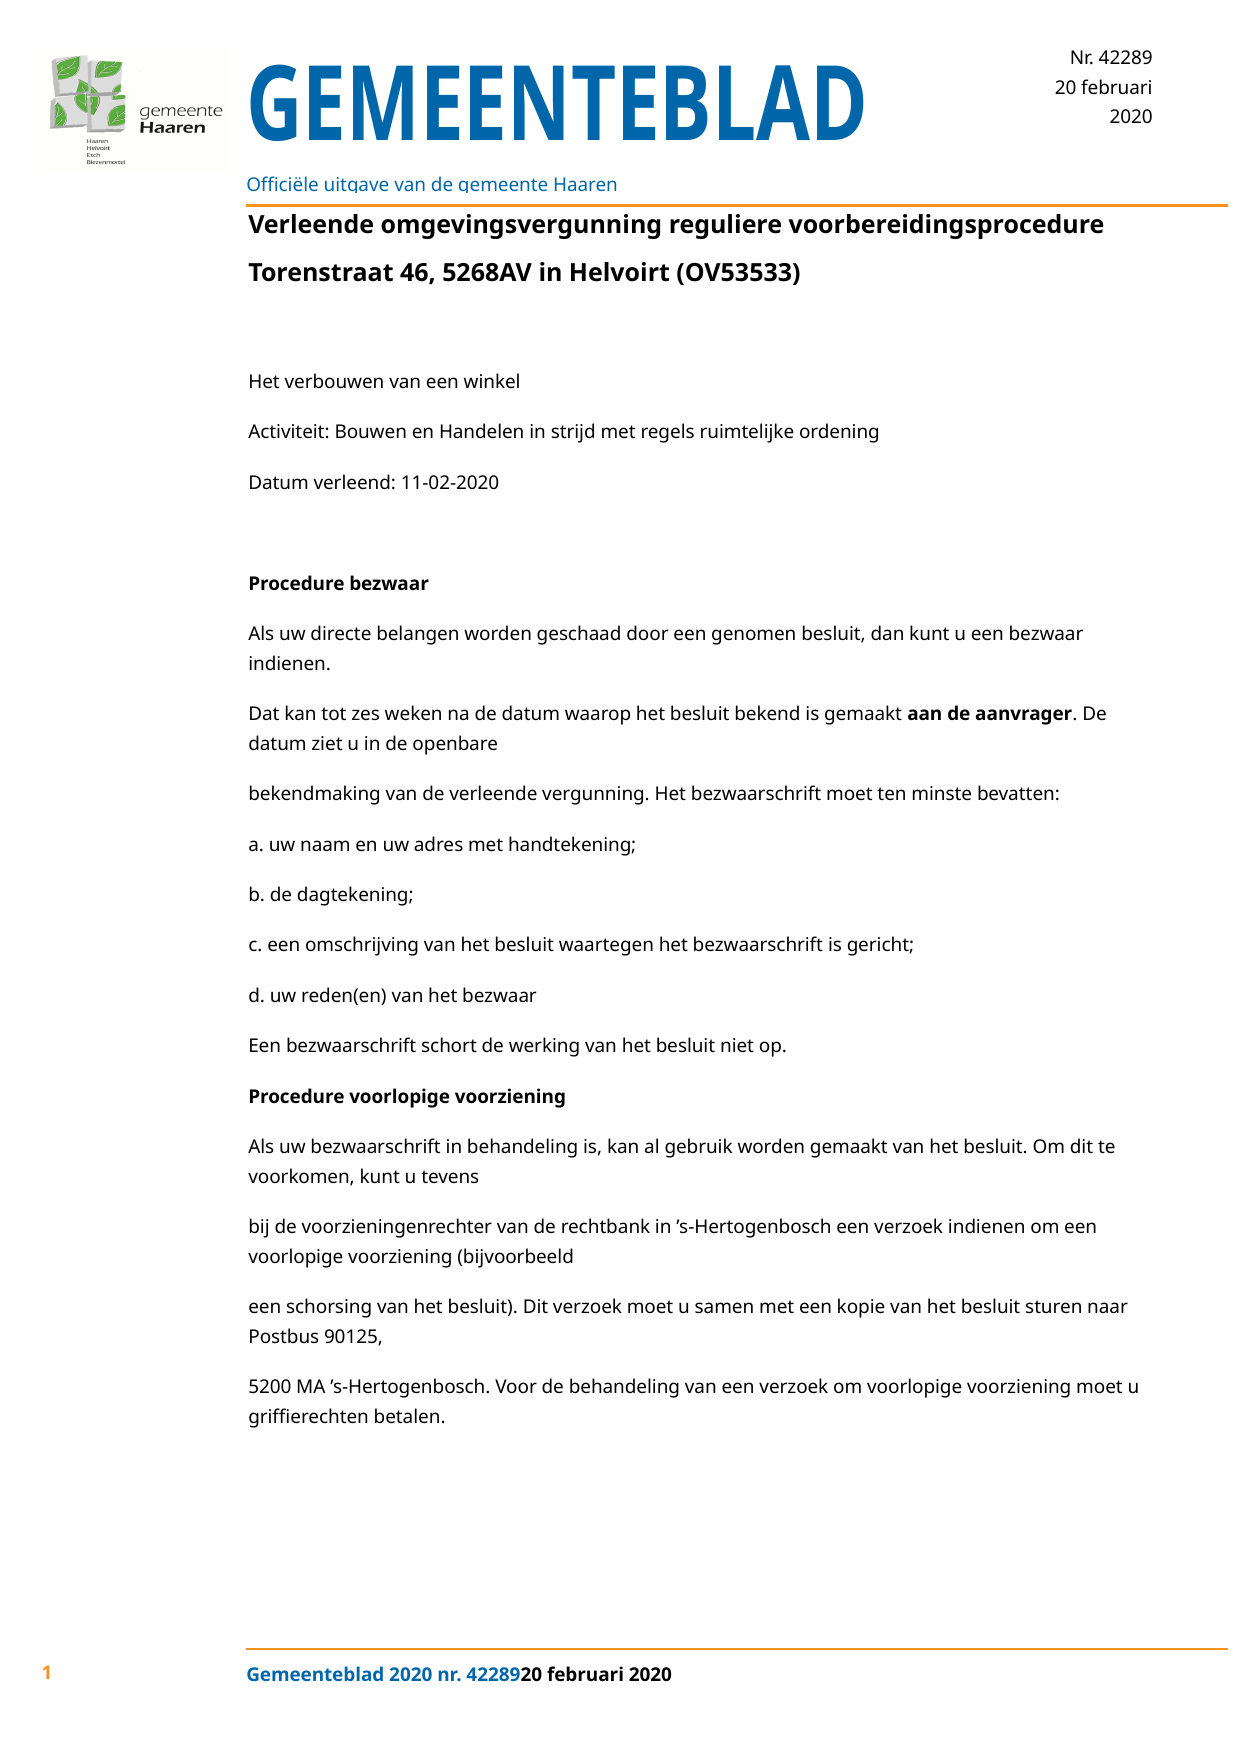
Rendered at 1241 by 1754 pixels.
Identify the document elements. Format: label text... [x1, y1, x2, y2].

text Procedure voorlopige voorziening [248, 1083, 1152, 1109]
text Procedure bezwaar [248, 570, 1152, 596]
text Dat kan tot zes weken na de datum waarop het besluit bekend is gemaakt aan de aanvrager. De datum ziet u in de openbare [248, 700, 1152, 756]
text Een bezwaarschrift schort de werking van het besluit niet op. [248, 1032, 1152, 1058]
text 5200 MA ’s-Hertogenbosch. Voor de behandeling van een verzoek om voorlopige voorziening moet u griffierechten betalen. [248, 1373, 1152, 1429]
text bekendmaking van de verleende vergunning. Het bezwaarschrift moet ten minste bevatten: [248, 780, 1152, 806]
picture [41, 47, 231, 172]
text bij de voorzieningenrechter van de rechtbank in ’s-Hertogenbosch een verzoek indienen om een voorlopige voorziening (bijvoorbeeld [248, 1213, 1152, 1269]
text Activiteit: Bouwen en Handelen in strijd met regels ruimtelijke ordening [248, 419, 1152, 444]
text Het verbouwen van een winkel [248, 368, 1152, 394]
text b. de dagtekening; [248, 881, 1152, 907]
text Verleende omgevingsvergunning reguliere voorbereidingsprocedure Torenstraat 46, 5268AV in Helvoirt (OV53533) [248, 207, 1152, 288]
text een schorsing van het besluit). Dit verzoek moet u samen met een kopie van het besluit sturen naar Postbus 90125, [248, 1293, 1152, 1349]
text a. uw naam en uw adres met handtekening; [248, 831, 1152, 857]
text Als uw bezwaarschrift in behandeling is, kan al gebruik worden gemaakt van het besluit. Om dit te voorkomen, kunt u tevens [248, 1133, 1152, 1189]
text c. een omschrijving van het besluit waartegen het bezwaarschrift is gericht; [248, 932, 1152, 957]
text d. uw reden(en) van het bezwaar [248, 982, 1152, 1008]
text Als uw directe belangen worden geschaad door een genomen besluit, dan kunt u een bezwaar indienen. [248, 620, 1152, 676]
text Datum verleend: 11-02-2020 [248, 469, 1152, 495]
